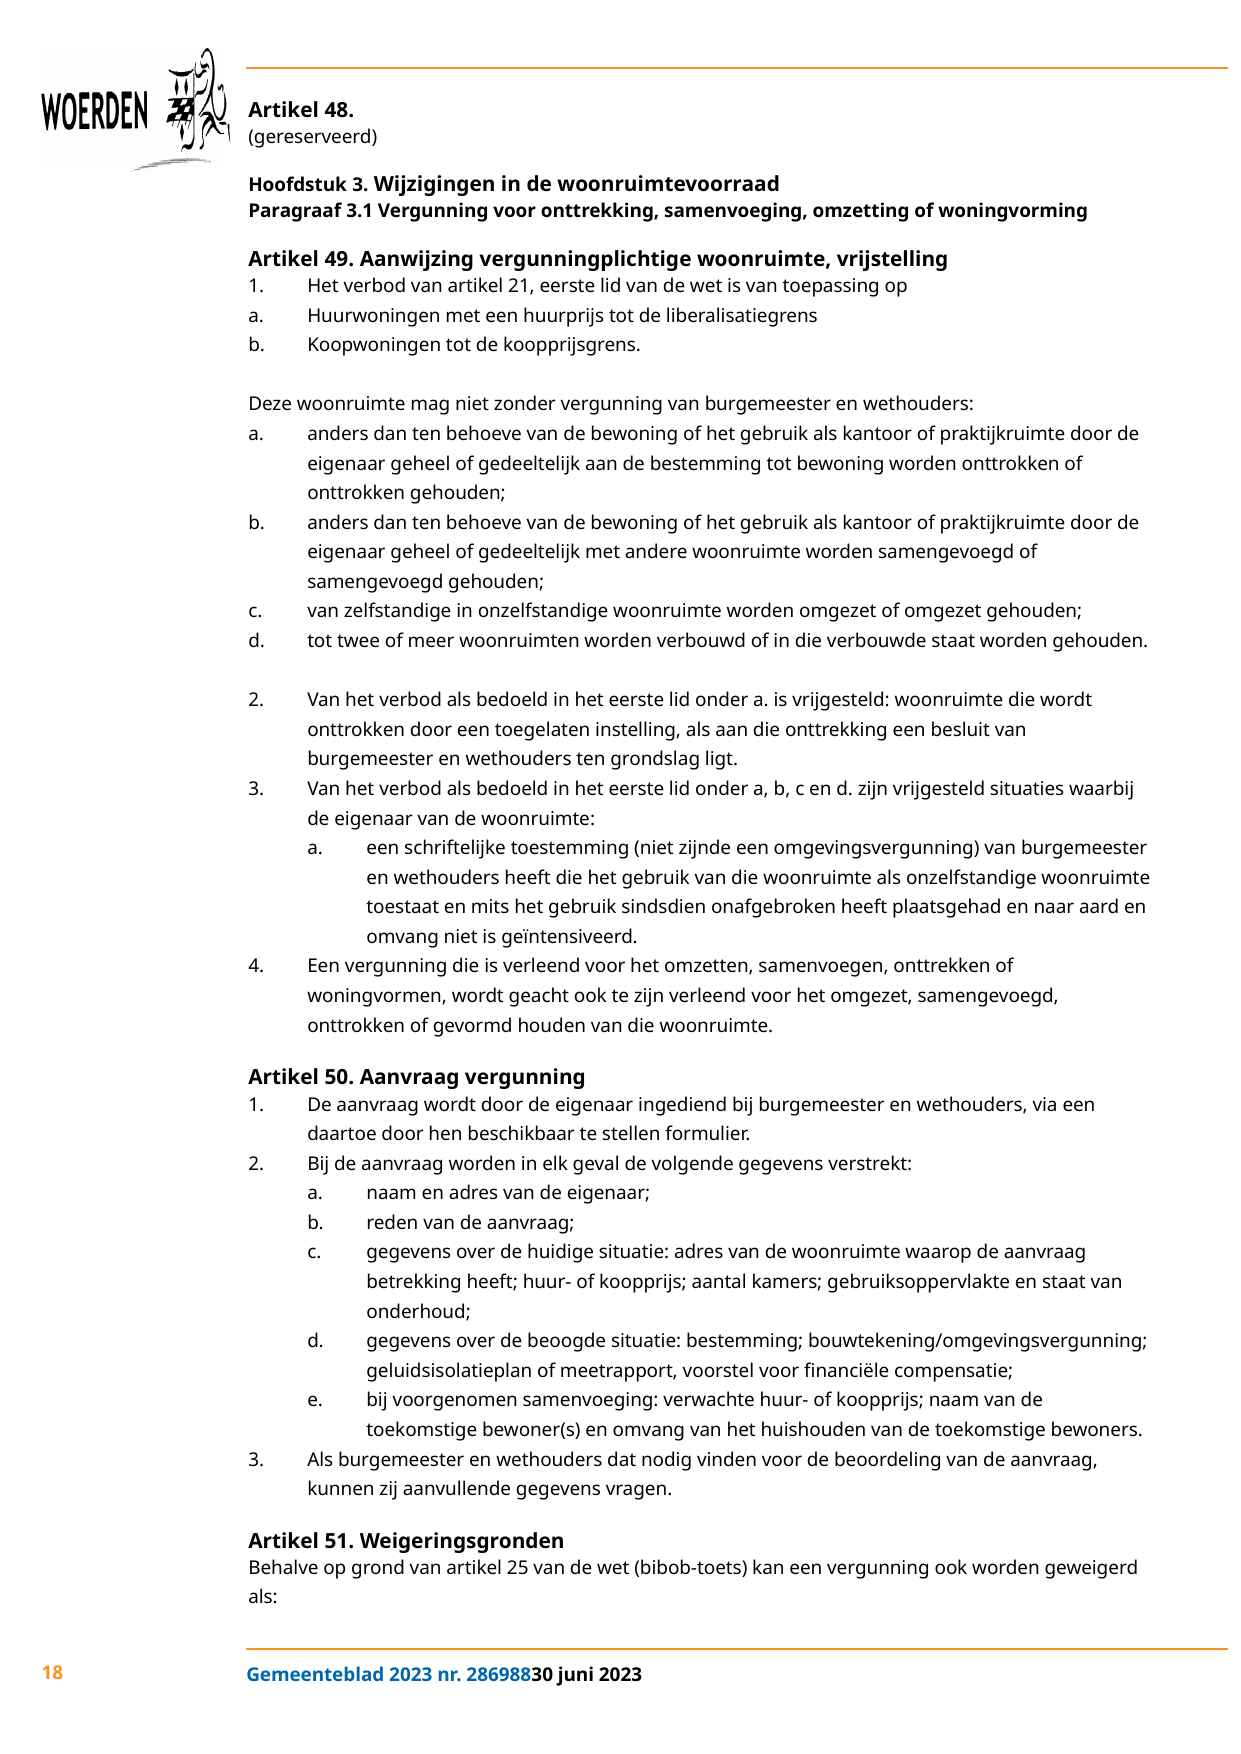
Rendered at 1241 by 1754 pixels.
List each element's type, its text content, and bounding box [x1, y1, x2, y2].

list gegevens over de huidige situatie: adres van de woonruimte waarop de aanvraag betrekking heeft; huur- of koopprijs; aantal kamers; gebruiksoppervlakte en staat van onderhoud; [307, 1239, 1152, 1323]
list naam en adres van de eigenaar; [307, 1179, 1152, 1205]
list bij voorgenomen samenvoeging: verwachte huur- of koopprijs; naam van de toekomstige bewoner(s) en omvang van het huishouden van de toekomstige bewoners. [307, 1387, 1152, 1442]
list Huurwoningen met een huurprijs tot de liberalisatiegrens [248, 302, 1152, 328]
text Artikel 50. Aanvraag vergunning [248, 1062, 1152, 1091]
picture [41, 47, 231, 172]
list De aanvraag wordt door de eigenaar ingediend bij burgemeester en wethouders, via een daartoe door hen beschikbaar te stellen formulier. [248, 1091, 1152, 1146]
text Artikel 48. [248, 95, 1152, 123]
text Deze woonruimte mag niet zonder vergunning van burgemeester en wethouders: [248, 391, 1152, 416]
list Als burgemeester en wethouders dat nodig vinden voor de beoordeling van de aanvraag, kunnen zij aanvullende gegevens vragen. [248, 1446, 1152, 1501]
text Paragraaf 3.1 Vergunning voor onttrekking, samenvoeging, omzetting of woningvorming [248, 197, 1152, 223]
list reden van de aanvraag; [307, 1209, 1152, 1235]
text Behalve op grond van artikel 25 van de wet (bibob-toets) kan een vergunning ook worden geweigerd als: [248, 1554, 1152, 1609]
text (gereserveerd) [248, 123, 1152, 149]
text Artikel 51. Weigeringsgronden [248, 1526, 1152, 1554]
list Het verbod van artikel 21, eerste lid van de wet is van toepassing op [248, 272, 1152, 298]
text Hoofdstuk 3. Wijzigingen in de woonruimtevoorraad [248, 169, 1152, 197]
list Een vergunning die is verleend voor het omzetten, samenvoegen, onttrekken of woningvormen, wordt geacht ook te zijn verleend voor het omgezet, samengevoegd, onttrokken of gevormd houden van die woonruimte. [248, 953, 1152, 1038]
list Koopwoningen tot de koopprijsgrens. [248, 331, 1152, 357]
list Bij de aanvraag worden in elk geval de volgende gegevens verstrekt: [248, 1150, 1152, 1176]
list anders dan ten behoeve van de bewoning of het gebruik als kantoor of praktijkruimte door de eigenaar geheel of gedeeltelijk aan de bestemming tot bewoning worden onttrokken of onttrokken gehouden; [248, 420, 1152, 505]
list anders dan ten behoeve van de bewoning of het gebruik als kantoor of praktijkruimte door de eigenaar geheel of gedeeltelijk met andere woonruimte worden samengevoegd of samengevoegd gehouden; [248, 509, 1152, 594]
list gegevens over de beoogde situatie: bestemming; bouwtekening/omgevingsvergunning; geluidsisolatieplan of meetrapport, voorstel voor financiële compensatie; [307, 1327, 1152, 1383]
text Artikel 49. Aanwijzing vergunningplichtige woonruimte, vrijstelling [248, 244, 1152, 272]
list Van het verbod als bedoeld in het eerste lid onder a, b, c en d. zijn vrijgesteld situaties waarbij de eigenaar van de woonruimte: [248, 775, 1152, 831]
list een schriftelijke toestemming (niet zijnde een omgevingsvergunning) van burgemeester en wethouders heeft die het gebruik van die woonruimte als onzelfstandige woonruimte toestaat en mits het gebruik sindsdien onafgebroken heeft plaatsgehad en naar aard en omvang niet is geïntensiveerd. [307, 834, 1152, 949]
list van zelfstandige in onzelfstandige woonruimte worden omgezet of omgezet gehouden; [248, 598, 1152, 623]
list Van het verbod als bedoeld in het eerste lid onder a. is vrijgesteld: woonruimte die wordt onttrokken door een toegelaten instelling, als aan die onttrekking een besluit van burgemeester en wethouders ten grondslag ligt. [248, 686, 1152, 771]
list tot twee of meer woonruimten worden verbouwd of in die verbouwde staat worden gehouden. [248, 627, 1152, 653]
